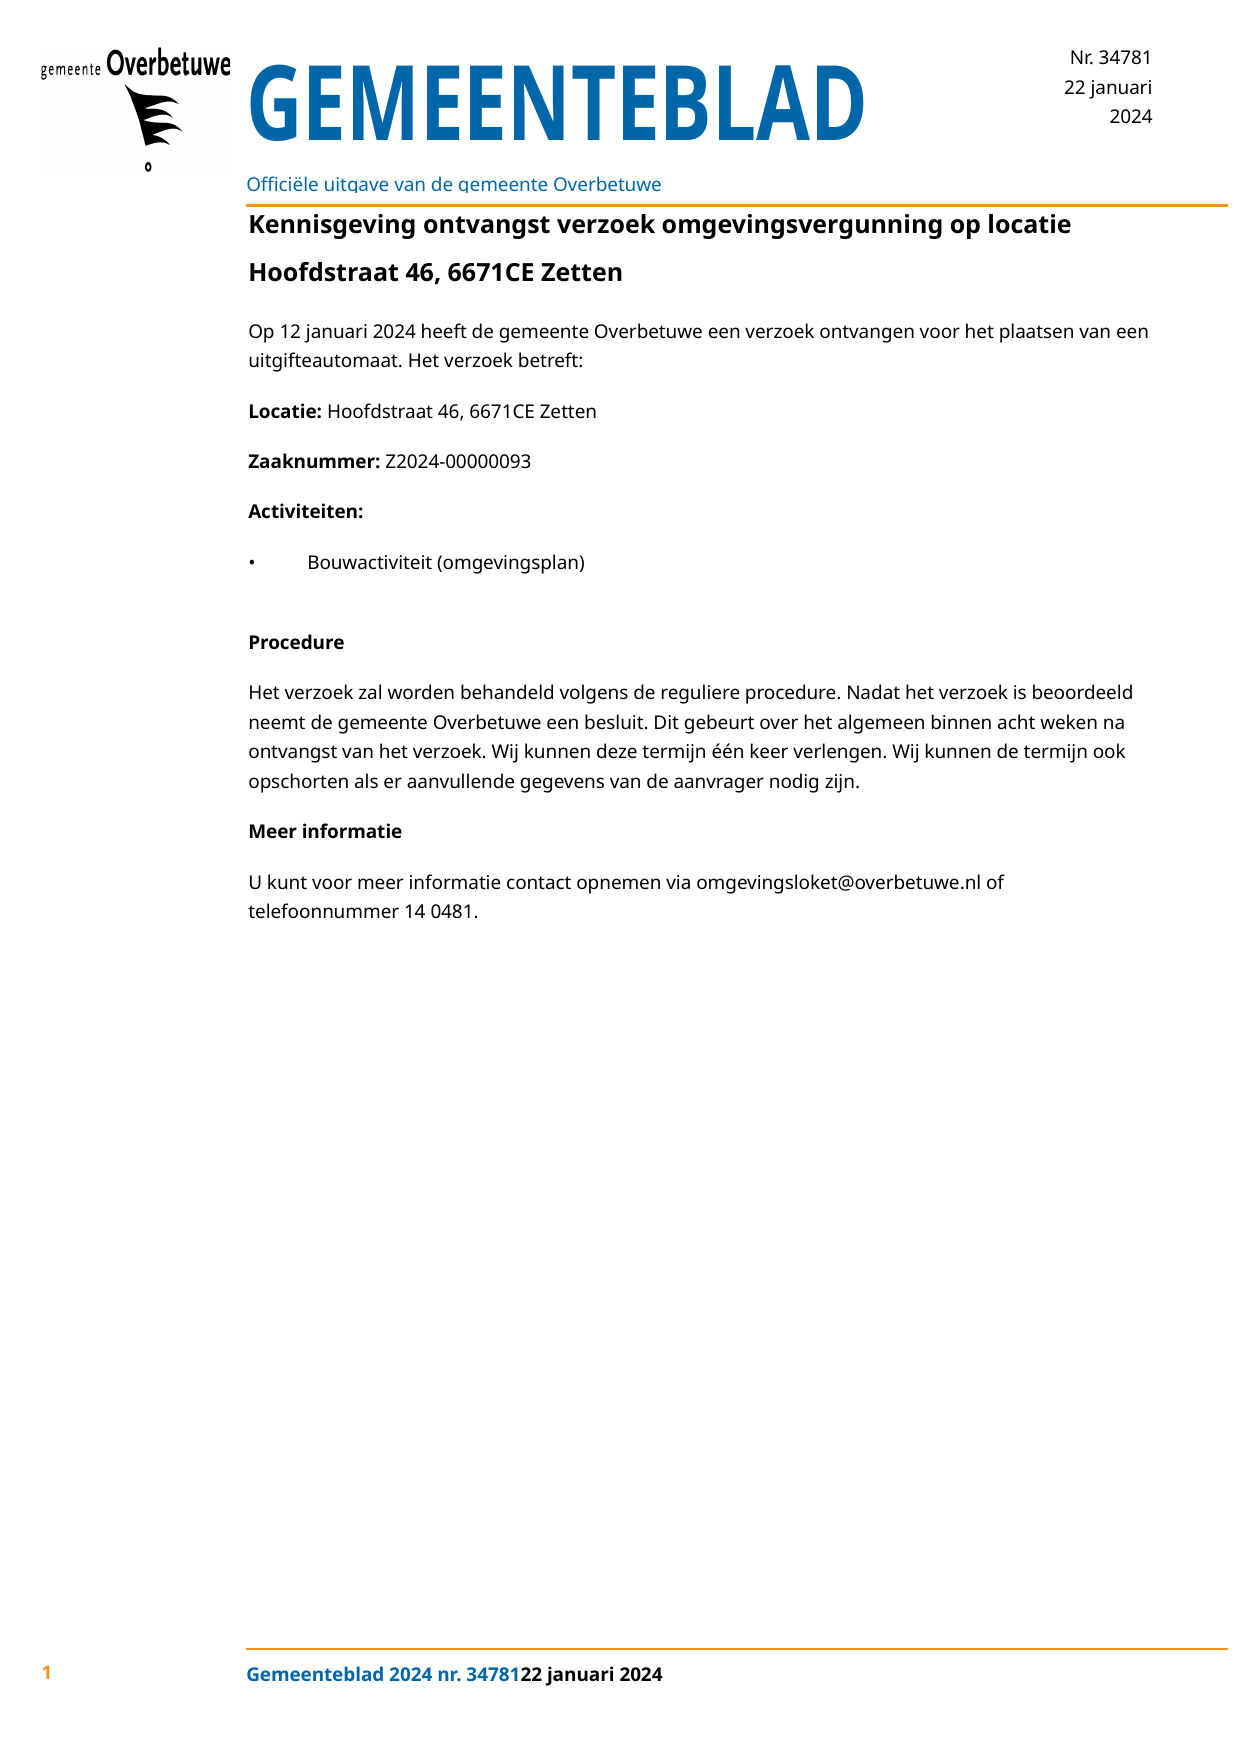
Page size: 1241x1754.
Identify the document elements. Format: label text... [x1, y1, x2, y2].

text U kunt voor meer informatie contact opnemen via omgevingsloket@overbetuwe.nl of telefoonnummer 14 0481. [248, 869, 1152, 924]
text Procedure [248, 629, 1152, 655]
text Zaaknummer: Z2024-00000093 [248, 448, 1152, 474]
text Kennisgeving ontvangst verzoek omgevingsvergunning op locatie Hoofdstraat 46, 6671CE Zetten [248, 207, 1152, 288]
text Het verzoek zal worden behandeld volgens de reguliere procedure. Nadat het verzoek is beoordeeld neemt de gemeente Overbetuwe een besluit. Dit gebeurt over het algemeen binnen acht weken na ontvangst van het verzoek. Wij kunnen deze termijn één keer verlengen. Wij kunnen de termijn ook opschorten als er aanvullende gegevens van de aanvrager nodig zijn. [248, 679, 1152, 794]
text Meer informatie [248, 819, 1152, 844]
text Op 12 januari 2024 heeft de gemeente Overbetuwe een verzoek ontvangen voor het plaatsen van een uitgifteautomaat. Het verzoek betreft: [248, 318, 1152, 373]
list Bouwactiviteit (omgevingsplan) [248, 549, 1152, 575]
text Locatie: Hoofdstraat 46, 6671CE Zetten [248, 398, 1152, 424]
picture [41, 47, 231, 172]
text Activiteiten: [248, 499, 1152, 524]
